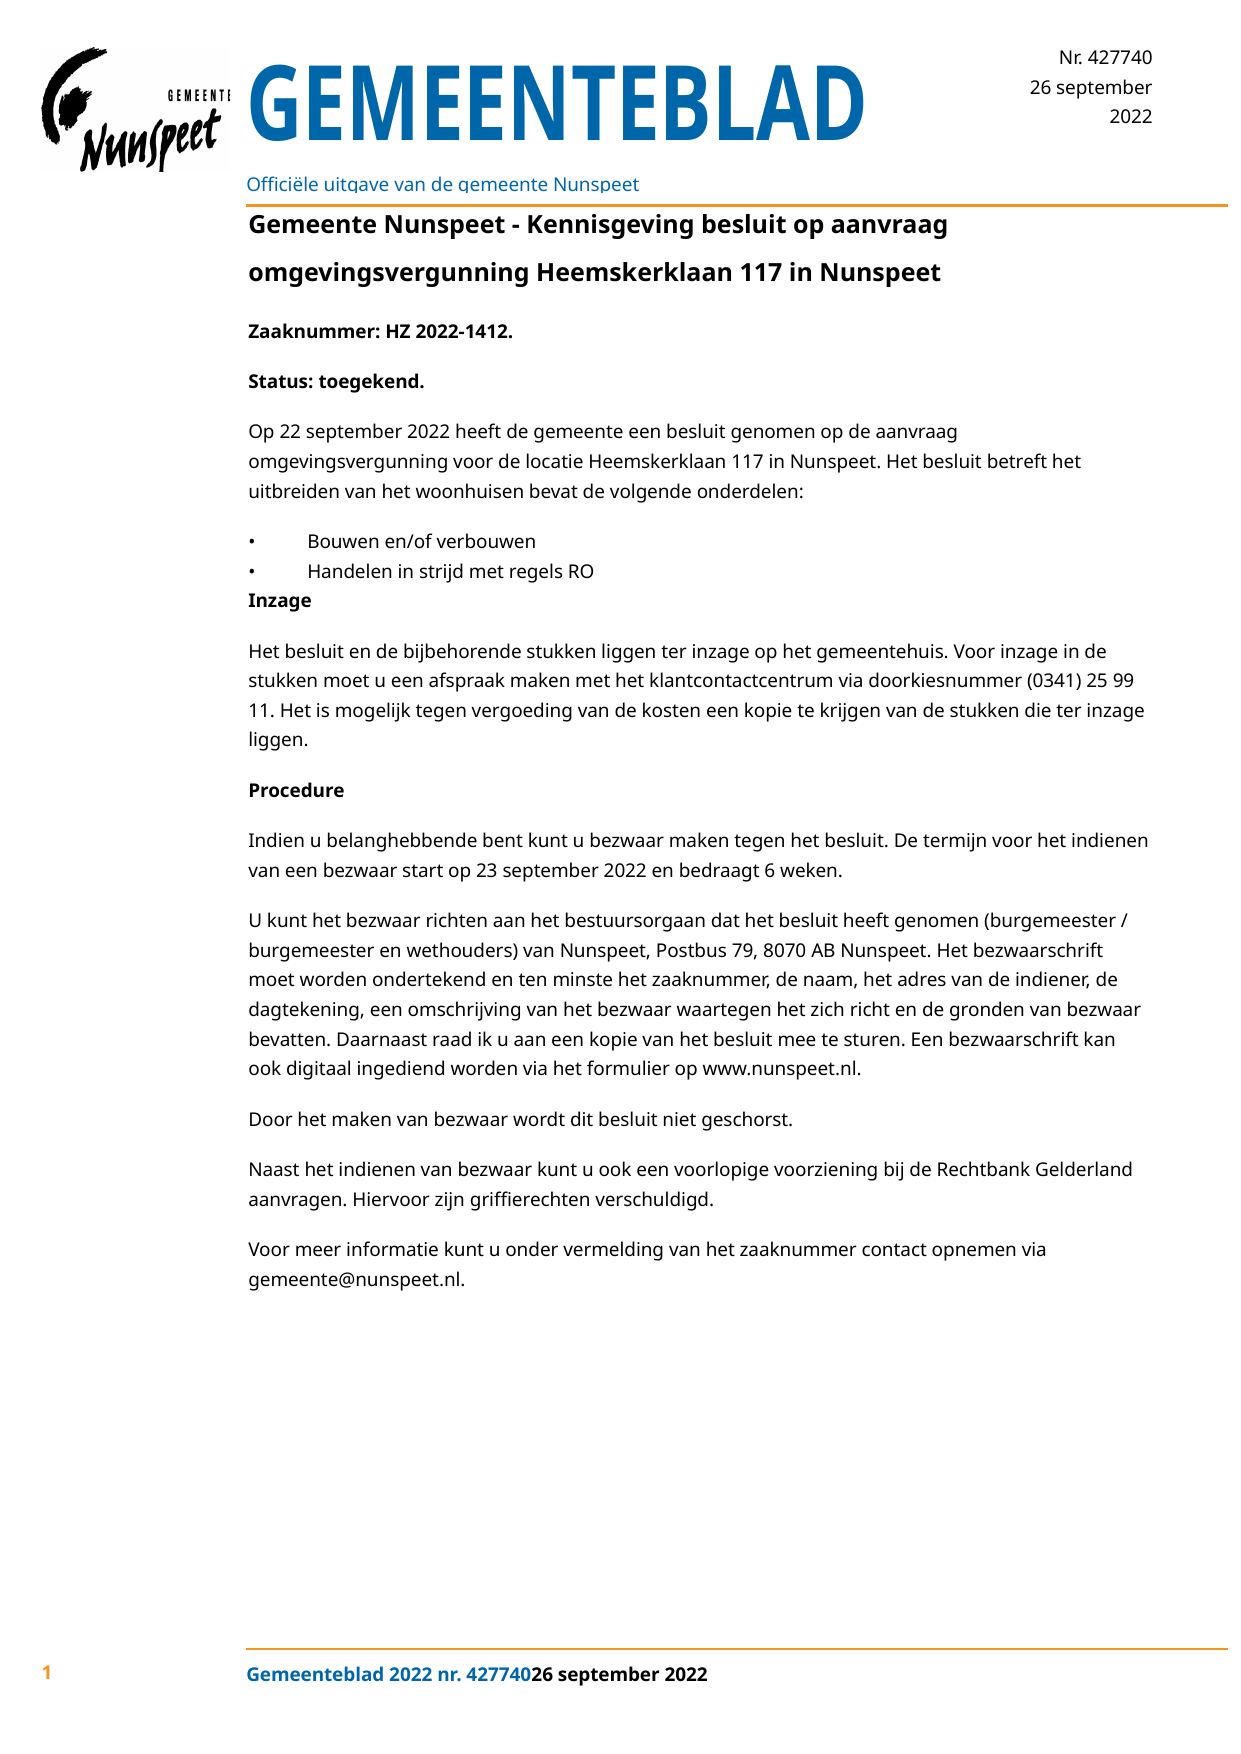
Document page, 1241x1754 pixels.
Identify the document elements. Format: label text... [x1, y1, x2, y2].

text Het besluit en de bijbehorende stukken liggen ter inzage op het gemeentehuis. Voor inzage in de stukken moet u een afspraak maken met het klantcontactcentrum via doorkiesnummer (0341) 25 99 11. Het is mogelijk tegen vergoeding van de kosten een kopie te krijgen van de stukken die ter inzage liggen. [248, 638, 1152, 752]
text Procedure [248, 777, 1152, 803]
text Voor meer informatie kunt u onder vermelding van het zaaknummer contact opnemen via gemeente@nunspeet.nl. [248, 1236, 1152, 1292]
text Status: toegekend. [248, 368, 1152, 394]
text Indien u belanghebbende bent kunt u bezwaar maken tegen het besluit. De termijn voor het indienen van een bezwaar start op 23 september 2022 en bedraagt 6 weken. [248, 827, 1152, 883]
text Op 22 september 2022 heeft de gemeente een besluit genomen op de aanvraag omgevingsvergunning voor de locatie Heemskerklaan 117 in Nunspeet. Het besluit betreft het uitbreiden van het woonhuisen bevat de volgende onderdelen: [248, 419, 1152, 504]
text Naast het indienen van bezwaar kunt u ook een voorlopige voorziening bij de Rechtbank Gelderland aanvragen. Hiervoor zijn griffierechten verschuldigd. [248, 1156, 1152, 1212]
text Gemeente Nunspeet - Kennisgeving besluit op aanvraag omgevingsvergunning Heemskerklaan 117 in Nunspeet [248, 207, 1152, 288]
list Bouwen en/of verbouwen [248, 528, 1152, 554]
picture [41, 47, 231, 172]
text U kunt het bezwaar richten aan het bestuursorgaan dat het besluit heeft genomen (burgemeester / burgemeester en wethouders) van Nunspeet, Postbus 79, 8070 AB Nunspeet. Het bezwaarschrift moet worden ondertekend en ten minste het zaaknummer, de naam, het adres van de indiener, de dagtekening, een omschrijving van het bezwaar waartegen het zich richt en de gronden van bezwaar bevatten. Daarnaast raad ik u aan een kopie van het besluit mee te sturen. Een bezwaarschrift kan ook digitaal ingediend worden via het formulier op www.nunspeet.nl. [248, 907, 1152, 1081]
text Door het maken van bezwaar wordt dit besluit niet geschorst. [248, 1106, 1152, 1132]
list Handelen in strijd met regels RO [248, 558, 1152, 584]
text Zaaknummer: HZ 2022-1412. [248, 318, 1152, 344]
text Inzage [248, 587, 1152, 613]
